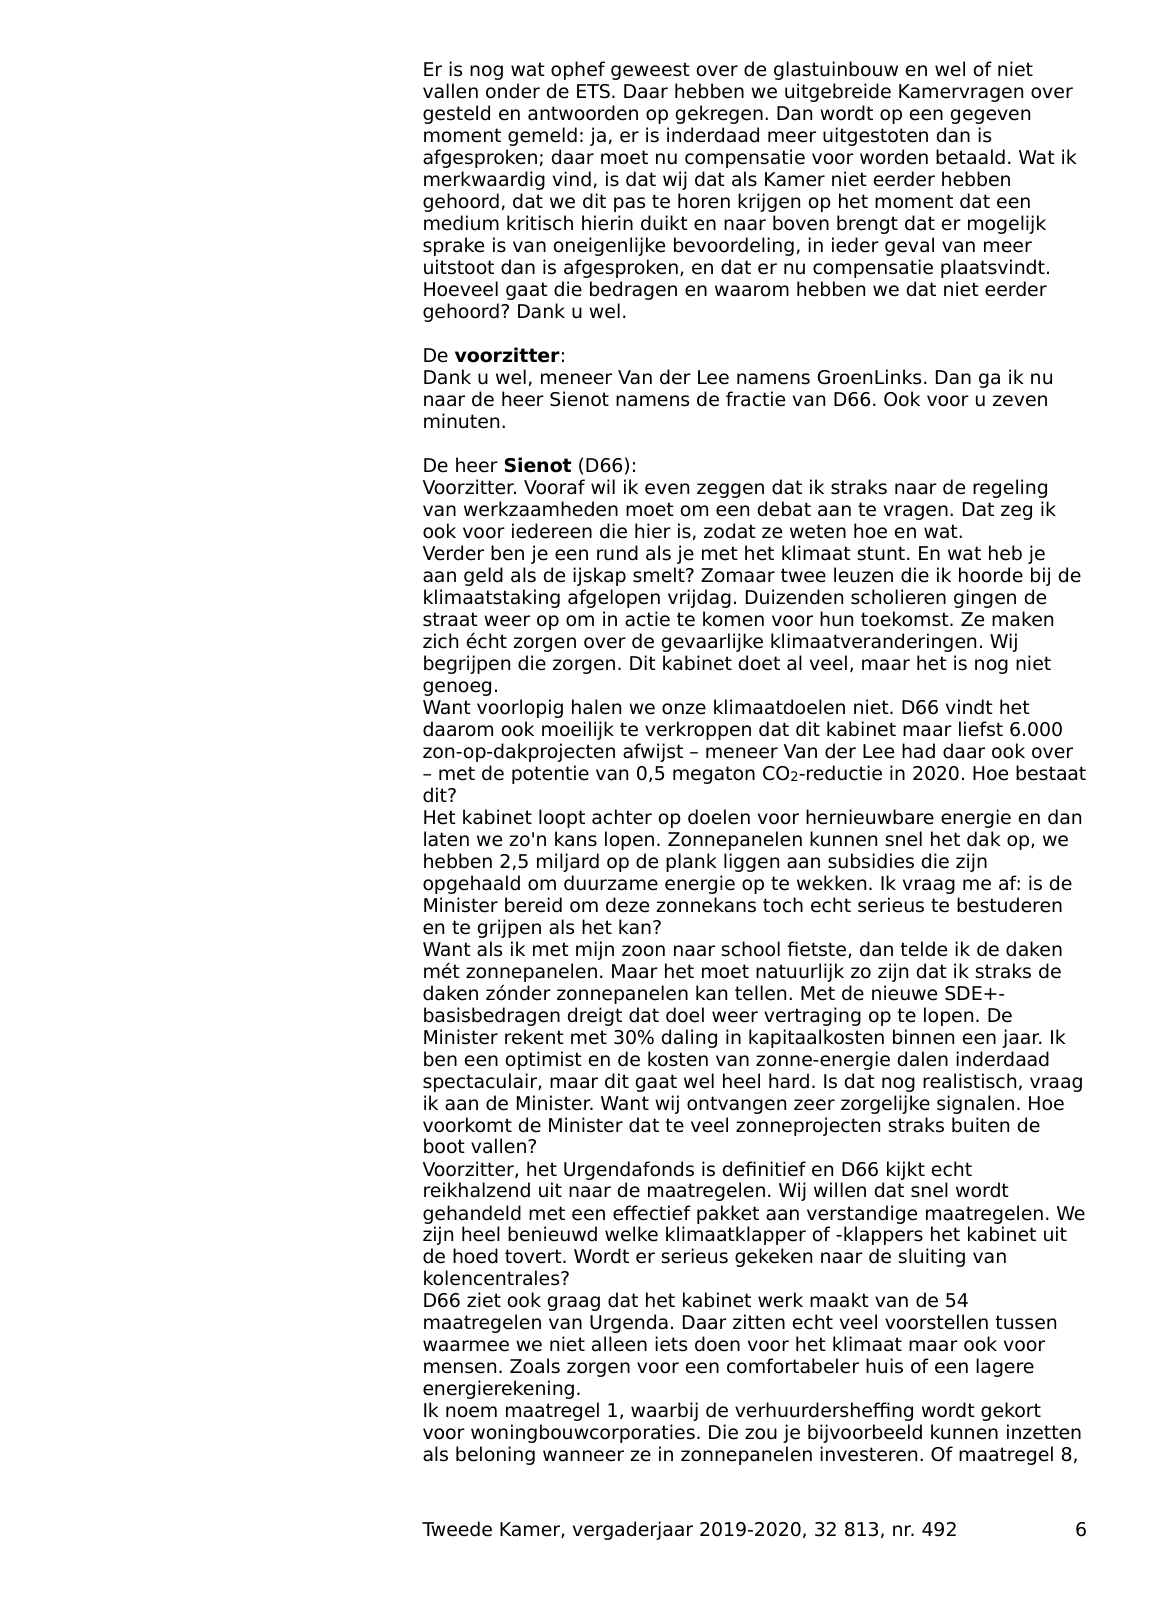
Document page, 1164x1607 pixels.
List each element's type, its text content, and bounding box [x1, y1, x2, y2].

text Want voorlopig halen we onze klimaatdoelen niet. D66 vindt het daarom ook moeilijk te verkroppen dat dit kabinet maar liefst 6.000 zon-op-dakprojecten afwijst – meneer Van der Lee had daar ook over – met de potentie van 0,5 megaton CO2-reductie in 2020. Hoe bestaat dit? [422, 697, 1087, 807]
text De heer Sienot (D66): [422, 455, 1087, 477]
text Ik noem maatregel 1, waarbij de verhuurdersheffing wordt gekort voor woningbouwcorporaties. Die zou je bijvoorbeeld kunnen inzetten als beloning wanneer ze in zonnepanelen investeren. Of maatregel 8, [422, 1400, 1087, 1466]
text D66 ziet ook graag dat het kabinet werk maakt van de 54 maatregelen van Urgenda. Daar zitten echt veel voorstellen tussen waarmee we niet alleen iets doen voor het klimaat maar ook voor mensen. Zoals zorgen voor een comfortabeler huis of een lagere energierekening. [422, 1290, 1087, 1400]
text Want als ik met mijn zoon naar school fietste, dan telde ik de daken mét zonnepanelen. Maar het moet natuurlijk zo zijn dat ik straks de daken zónder zonnepanelen kan tellen. Met de nieuwe SDE+-basisbedragen dreigt dat doel weer vertraging op te lopen. De Minister rekent met 30% daling in kapitaalkosten binnen een jaar. Ik ben een optimist en de kosten van zonne-energie dalen inderdaad spectaculair, maar dit gaat wel heel hard. Is dat nog realistisch, vraag ik aan de Minister. Want wij ontvangen zeer zorgelijke signalen. Hoe voorkomt de Minister dat te veel zonneprojecten straks buiten de boot vallen? [422, 939, 1087, 1158]
text De voorzitter: [422, 345, 1087, 367]
text Voorzitter. Vooraf wil ik even zeggen dat ik straks naar de regeling van werkzaamheden moet om een debat aan te vragen. Dat zeg ik ook voor iedereen die hier is, zodat ze weten hoe en wat. [422, 477, 1087, 543]
text Dank u wel, meneer Van der Lee namens GroenLinks. Dan ga ik nu naar de heer Sienot namens de fractie van D66. Ook voor u zeven minuten. [422, 367, 1087, 433]
text Het kabinet loopt achter op doelen voor hernieuwbare energie en dan laten we zo'n kans lopen. Zonnepanelen kunnen snel het dak op, we hebben 2,5 miljard op de plank liggen aan subsidies die zijn opgehaald om duurzame energie op te wekken. Ik vraag me af: is de Minister bereid om deze zonnekans toch echt serieus te bestuderen en te grijpen als het kan? [422, 807, 1087, 939]
text Voorzitter, het Urgendafonds is definitief en D66 kijkt echt reikhalzend uit naar de maatregelen. Wij willen dat snel wordt gehandeld met een effectief pakket aan verstandige maatregelen. We zijn heel benieuwd welke klimaatklapper of -klappers het kabinet uit de hoed tovert. Wordt er serieus gekeken naar de sluiting van kolencentrales? [422, 1158, 1087, 1290]
text Er is nog wat ophef geweest over de glastuinbouw en wel of niet vallen onder de ETS. Daar hebben we uitgebreide Kamervragen over gesteld en antwoorden op gekregen. Dan wordt op een gegeven moment gemeld: ja, er is inderdaad meer uitgestoten dan is afgesproken; daar moet nu compensatie voor worden betaald. Wat ik merkwaardig vind, is dat wij dat als Kamer niet eerder hebben gehoord, dat we dit pas te horen krijgen op het moment dat een medium kritisch hierin duikt en naar boven brengt dat er mogelijk sprake is van oneigenlijke bevoordeling, in ieder geval van meer uitstoot dan is afgesproken, en dat er nu compensatie plaatsvindt. Hoeveel gaat die bedragen en waarom hebben we dat niet eerder gehoord? Dank u wel. [422, 59, 1087, 323]
text Verder ben je een rund als je met het klimaat stunt. En wat heb je aan geld als de ijskap smelt? Zomaar twee leuzen die ik hoorde bij de klimaatstaking afgelopen vrijdag. Duizenden scholieren gingen de straat weer op om in actie te komen voor hun toekomst. Ze maken zich écht zorgen over de gevaarlijke klimaatveranderingen. Wij begrijpen die zorgen. Dit kabinet doet al veel, maar het is nog niet genoeg. [422, 543, 1087, 697]
